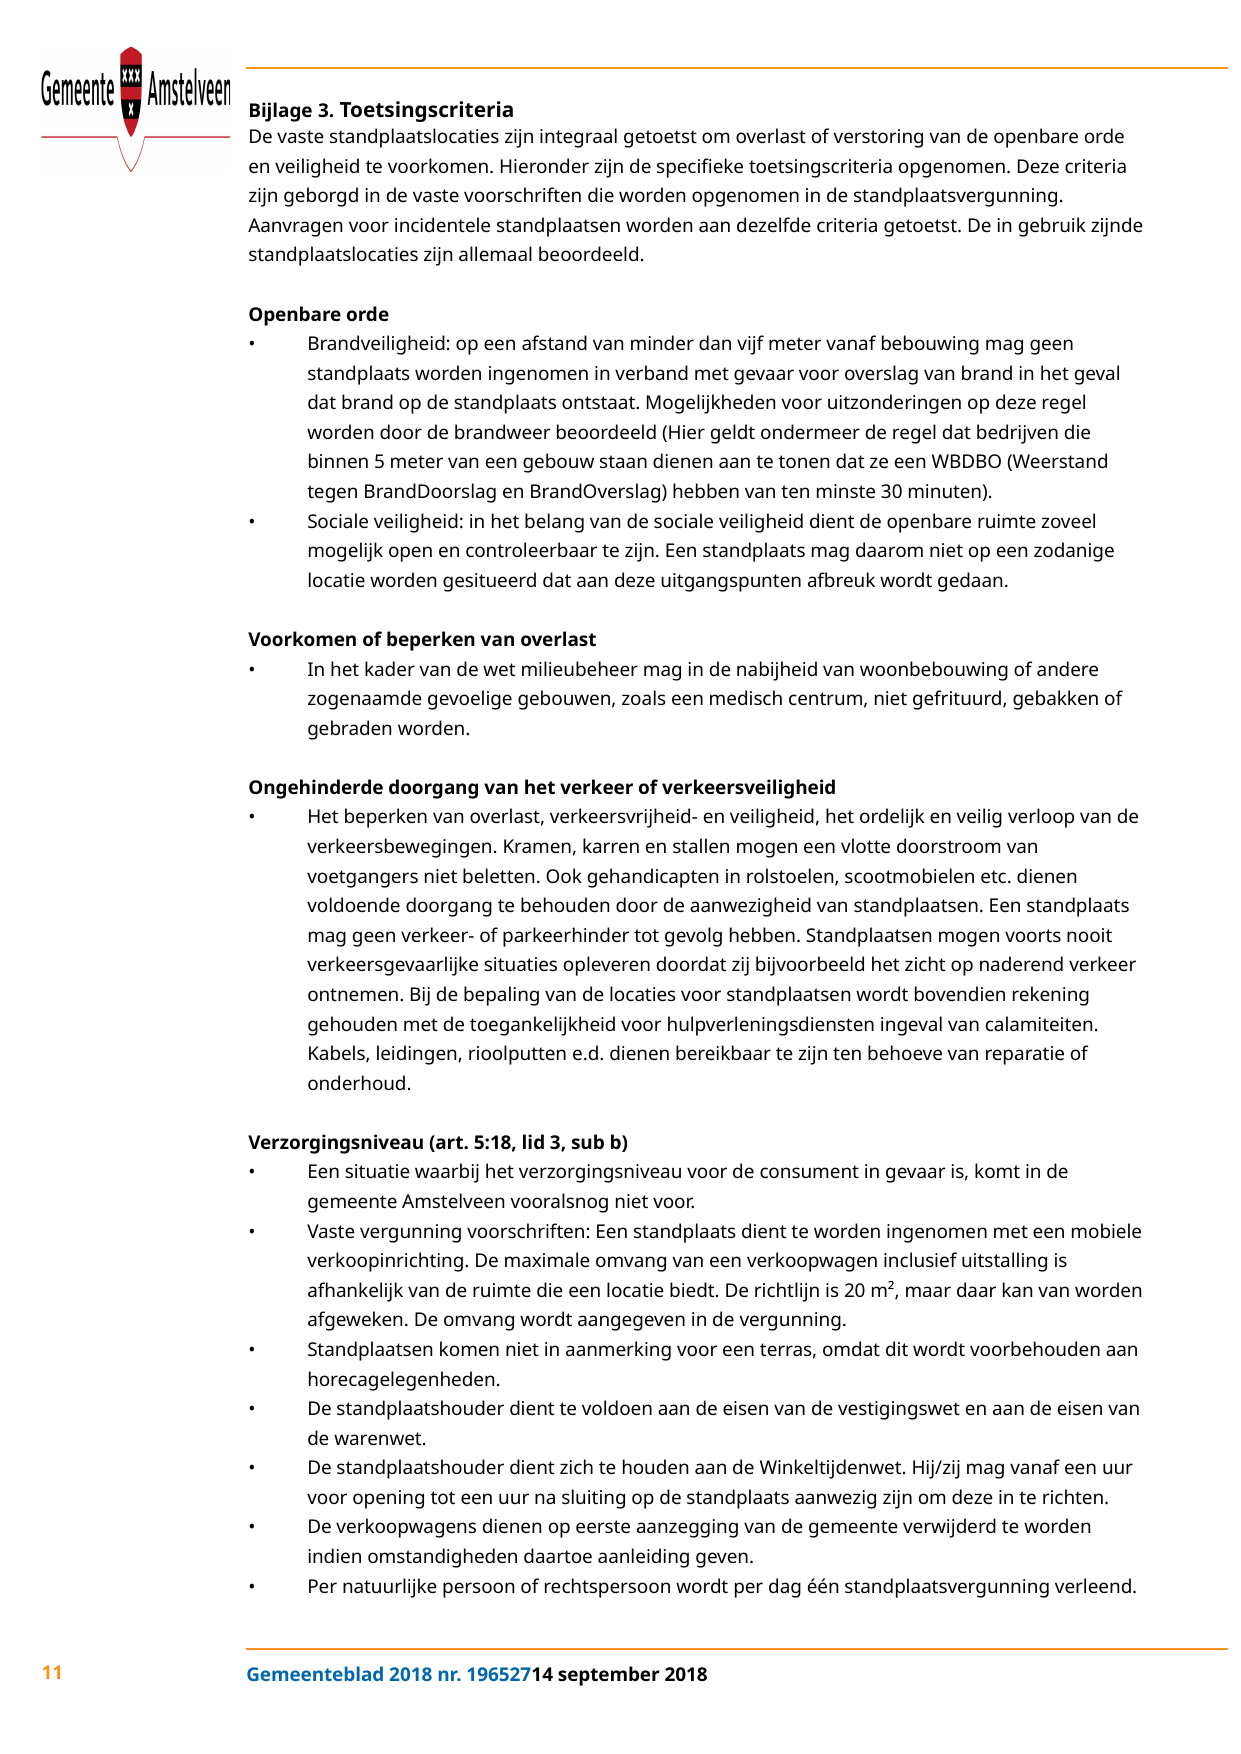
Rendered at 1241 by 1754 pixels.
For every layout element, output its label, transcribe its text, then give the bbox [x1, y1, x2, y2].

list De standplaatshouder dient zich te houden aan de Winkeltijdenwet. Hij/zij mag vanaf een uur voor opening tot een uur na sluiting op de standplaats aanwezig zijn om deze in te richten. [248, 1454, 1152, 1510]
list De verkoopwagens dienen op eerste aanzegging van de gemeente verwijderd te worden indien omstandigheden daartoe aanleiding geven. [248, 1514, 1152, 1569]
list Per natuurlijke persoon of rechtspersoon wordt per dag één standplaatsvergunning verleend. [248, 1573, 1152, 1599]
text De vaste standplaatslocaties zijn integraal getoetst om overlast of verstoring van de openbare orde en veiligheid te voorkomen. Hieronder zijn de specifieke toetsingscriteria opgenomen. Deze criteria zijn geborgd in de vaste voorschriften die worden opgenomen in de standplaatsvergunning. Aanvragen voor incidentele standplaatsen worden aan dezelfde criteria getoetst. De in gebruik zijnde standplaatslocaties zijn allemaal beoordeeld. [248, 123, 1152, 267]
text Ongehinderde doorgang van het verkeer of verkeersveiligheid [248, 774, 1152, 800]
list Brandveiligheid: op een afstand van minder dan vijf meter vanaf bebouwing mag geen standplaats worden ingenomen in verband met gevaar voor overslag van brand in het geval dat brand op de standplaats ontstaat. Mogelijkheden voor uitzonderingen op deze regel worden door de brandweer beoordeeld (Hier geldt ondermeer de regel dat bedrijven die binnen 5 meter van een gebouw staan dienen aan te tonen dat ze een WBDBO (Weerstand tegen BrandDoorslag en BrandOverslag) hebben van ten minste 30 minuten). [248, 330, 1152, 504]
list Een situatie waarbij het verzorgingsniveau voor de consument in gevaar is, komt in de gemeente Amstelveen vooralsnog niet voor. [248, 1159, 1152, 1214]
text Voorkomen of beperken van overlast [248, 626, 1152, 652]
list De standplaatshouder dient te voldoen aan de eisen van de vestigingswet en aan de eisen van de warenwet. [248, 1395, 1152, 1451]
text Verzorgingsniveau (art. 5:18, lid 3, sub b) [248, 1129, 1152, 1155]
list Sociale veiligheid: in het belang van de sociale veiligheid dient de openbare ruimte zoveel mogelijk open en controleerbaar te zijn. Een standplaats mag daarom niet op een zodanige locatie worden gesitueerd dat aan deze uitgangspunten afbreuk wordt gedaan. [248, 508, 1152, 593]
list Het beperken van overlast, verkeersvrijheid- en veiligheid, het ordelijk en veilig verloop van de verkeersbewegingen. Kramen, karren en stallen mogen een vlotte doorstroom van voetgangers niet beletten. Ook gehandicapten in rolstoelen, scootmobielen etc. dienen voldoende doorgang te behouden door de aanwezigheid van standplaatsen. Een standplaats mag geen verkeer- of parkeerhinder tot gevolg hebben. Standplaatsen mogen voorts nooit verkeersgevaarlijke situaties opleveren doordat zij bijvoorbeeld het zicht op naderend verkeer ontnemen. Bij de bepaling van de locaties voor standplaatsen wordt bovendien rekening gehouden met de toegankelijkheid voor hulpverleningsdiensten ingeval van calamiteiten. Kabels, leidingen, rioolputten e.d. dienen bereikbaar te zijn ten behoeve van reparatie of onderhoud. [248, 804, 1152, 1096]
list Standplaatsen komen niet in aanmerking voor een terras, omdat dit wordt voorbehouden aan horecagelegenheden. [248, 1336, 1152, 1392]
text Bijlage 3. Toetsingscriteria [248, 95, 1152, 123]
text Openbare orde [248, 301, 1152, 327]
list Vaste vergunning voorschriften: Een standplaats dient te worden ingenomen met een mobiele verkoopinrichting. De maximale omvang van een verkoopwagen inclusief uitstalling is afhankelijk van de ruimte die een locatie biedt. De richtlijn is 20 m², maar daar kan van worden afgeweken. De omvang wordt aangegeven in de vergunning. [248, 1218, 1152, 1332]
list In het kader van de wet milieubeheer mag in de nabijheid van woonbebouwing of andere zogenaamde gevoelige gebouwen, zoals een medisch centrum, niet gefrituurd, gebakken of gebraden worden. [248, 656, 1152, 741]
picture [41, 47, 231, 172]
